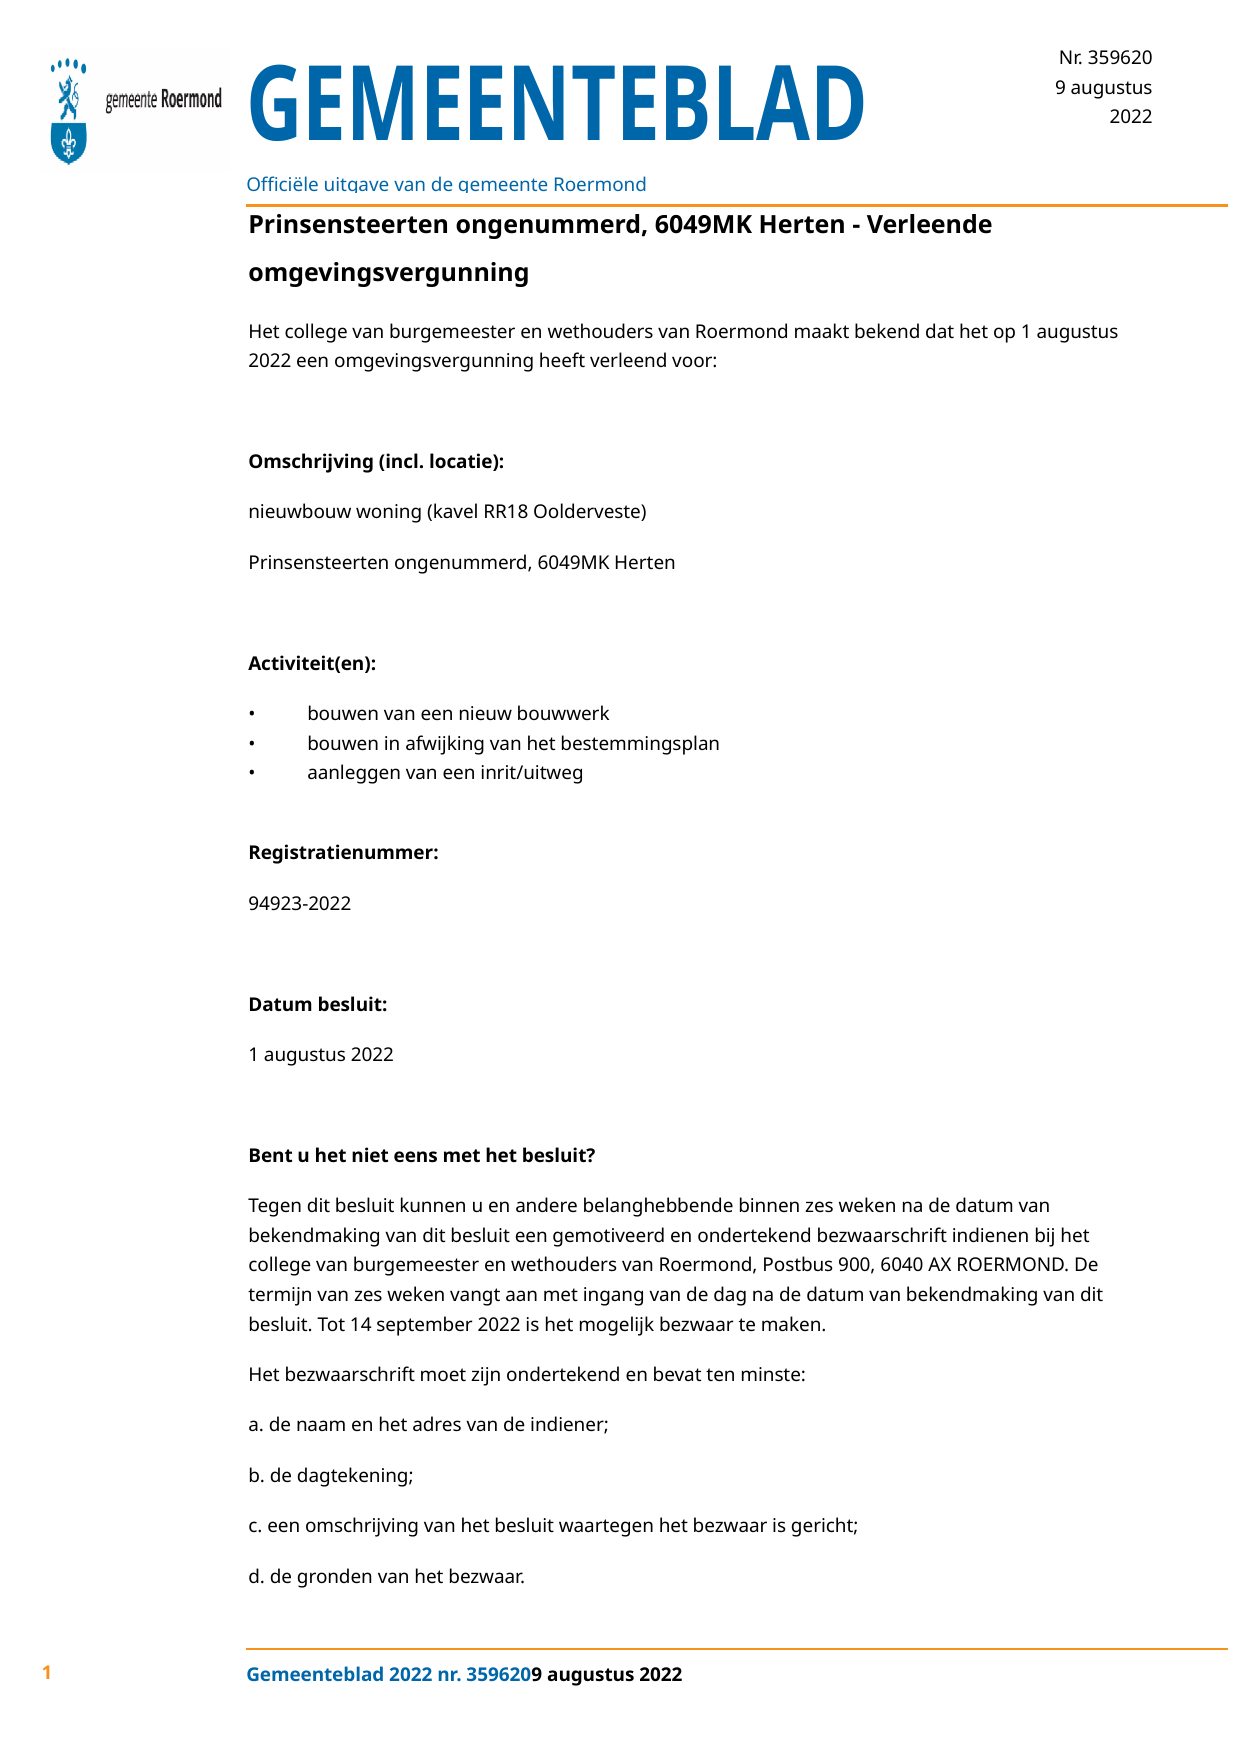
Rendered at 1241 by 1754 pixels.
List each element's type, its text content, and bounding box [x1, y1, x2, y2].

text nieuwbouw woning (kavel RR18 Oolderveste) [248, 499, 1152, 524]
list aanleggen van een inrit/uitweg [248, 759, 1152, 785]
text Registratienummer: [248, 839, 1152, 865]
text 1 augustus 2022 [248, 1041, 1152, 1067]
text Bent u het niet eens met het besluit? [248, 1142, 1152, 1168]
text Prinsensteerten ongenummerd, 6049MK Herten [248, 549, 1152, 575]
text Prinsensteerten ongenummerd, 6049MK Herten - Verleende omgevingsvergunning [248, 207, 1152, 288]
text Tegen dit besluit kunnen u en andere belanghebbende binnen zes weken na de datum van bekendmaking van dit besluit een gemotiveerd en ondertekend bezwaarschrift indienen bij het college van burgemeester en wethouders van Roermond, Postbus 900, 6040 AX ROERMOND. De termijn van zes weken vangt aan met ingang van de dag na de datum van bekendmaking van dit besluit. Tot 14 september 2022 is het mogelijk bezwaar te maken. [248, 1192, 1152, 1337]
text c. een omschrijving van het besluit waartegen het bezwaar is gericht; [248, 1512, 1152, 1538]
text Het bezwaarschrift moet zijn ondertekend en bevat ten minste: [248, 1361, 1152, 1387]
text Datum besluit: [248, 991, 1152, 1017]
text Activiteit(en): [248, 650, 1152, 676]
text 94923-2022 [248, 890, 1152, 916]
text Omschrijving (incl. locatie): [248, 448, 1152, 474]
list bouwen in afwijking van het bestemmingsplan [248, 730, 1152, 756]
text Het college van burgemeester en wethouders van Roermond maakt bekend dat het op 1 augustus 2022 een omgevingsvergunning heeft verleend voor: [248, 318, 1152, 373]
picture [41, 47, 231, 172]
list bouwen van een nieuw bouwwerk [248, 700, 1152, 726]
text a. de naam en het adres van de indiener; [248, 1412, 1152, 1437]
text d. de gronden van het bezwaar. [248, 1563, 1152, 1589]
text b. de dagtekening; [248, 1462, 1152, 1488]
